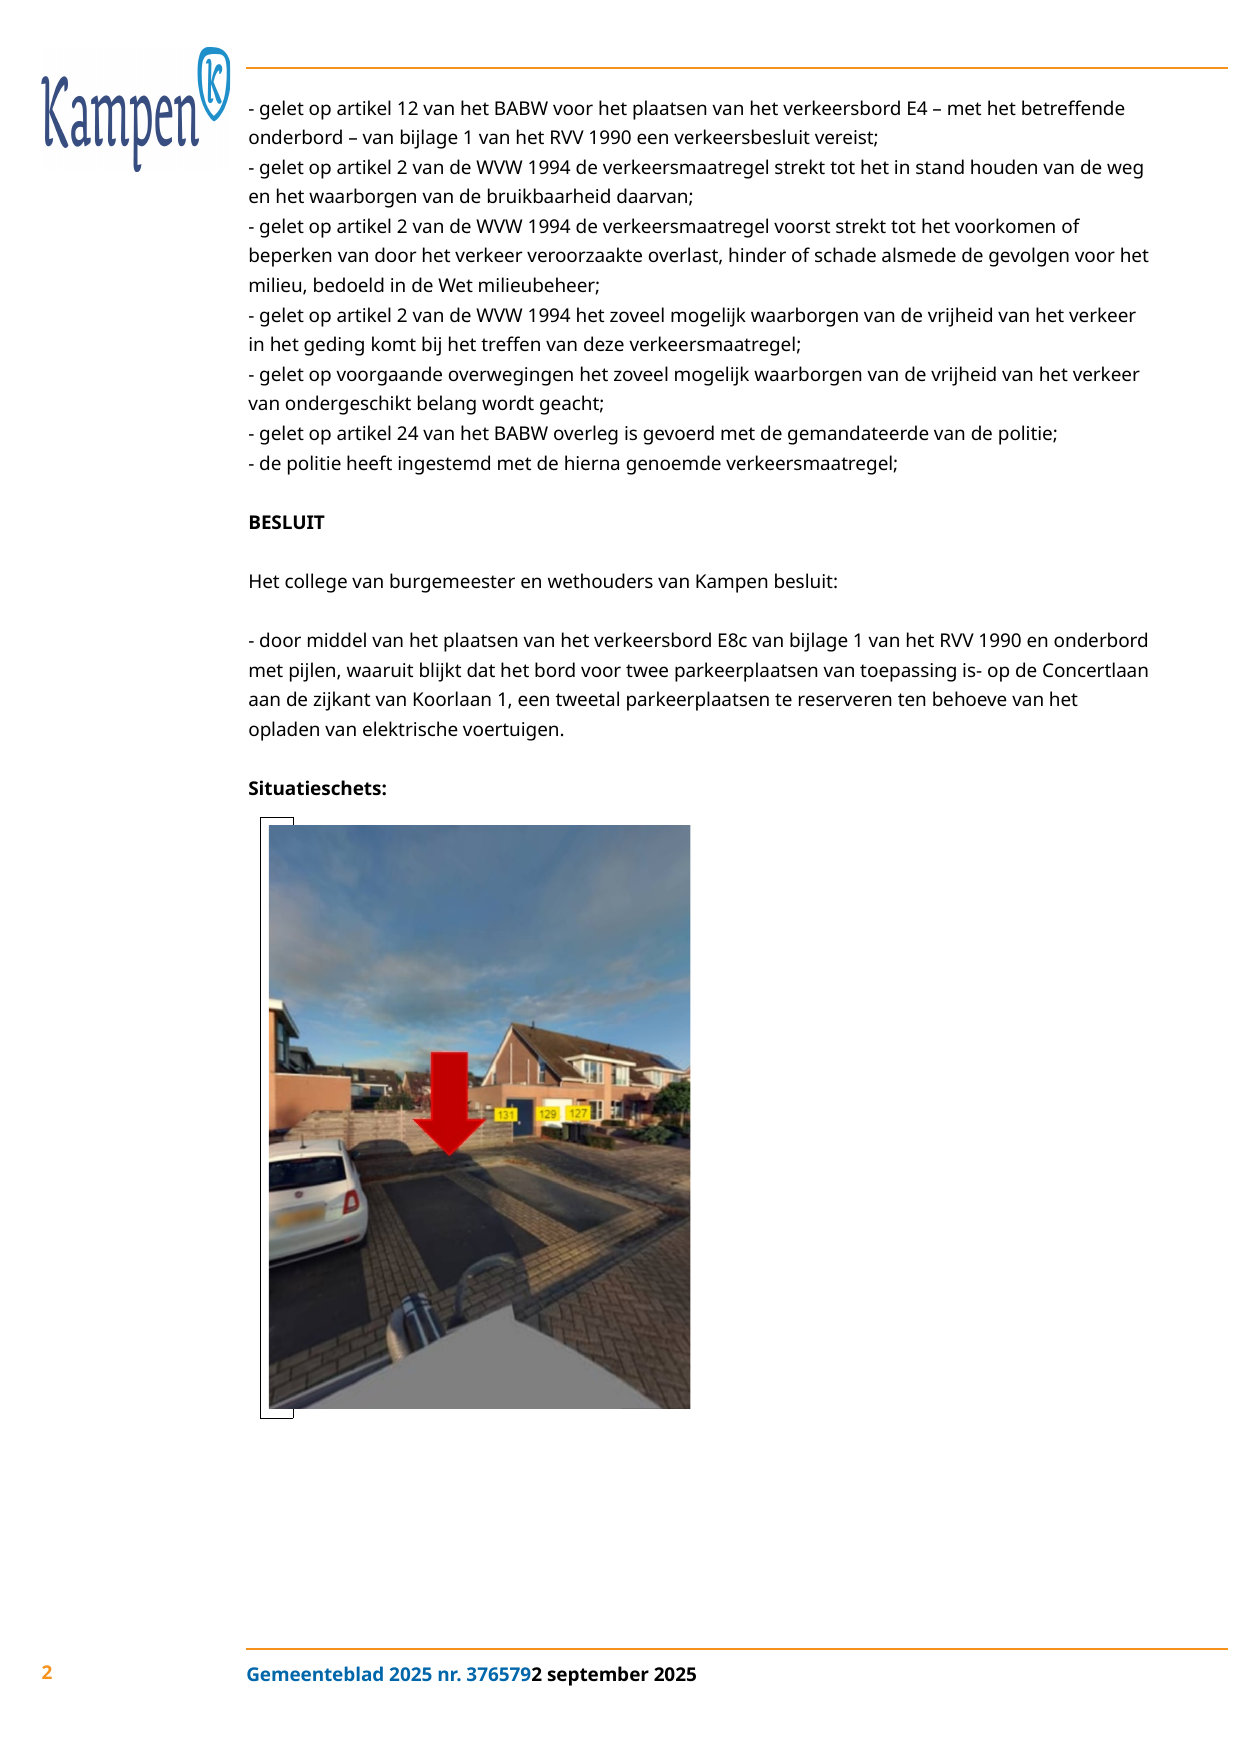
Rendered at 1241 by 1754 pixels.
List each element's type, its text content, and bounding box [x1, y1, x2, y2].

text BESLUIT [248, 509, 1152, 535]
text - gelet op artikel 24 van het BABW overleg is gevoerd met de gemandateerde van de politie; [248, 420, 1152, 446]
text - gelet op artikel 12 van het BABW voor het plaatsen van het verkeersbord E4 – met het betreffende onderbord – van bijlage 1 van het RVV 1990 een verkeersbesluit vereist; [248, 95, 1152, 150]
picture [41, 47, 231, 172]
text - gelet op voorgaande overwegingen het zoveel mogelijk waarborgen van de vrijheid van het verkeer van ondergeschikt belang wordt geacht; [248, 361, 1152, 416]
picture [268, 825, 691, 1409]
text - gelet op artikel 2 van de WVW 1994 de verkeersmaatregel voorst strekt tot het voorkomen of beperken van door het verkeer veroorzaakte overlast, hinder of schade alsmede de gevolgen voor het milieu, bedoeld in de Wet milieubeheer; [248, 213, 1152, 298]
text - de politie heeft ingestemd met de hierna genoemde verkeersmaatregel; [248, 450, 1152, 476]
text - door middel van het plaatsen van het verkeersbord E8c van bijlage 1 van het RVV 1990 en onderbord met pijlen, waaruit blijkt dat het bord voor twee parkeerplaatsen van toepassing is- op de Concertlaan aan de zijkant van Koorlaan 1, een tweetal parkeerplaatsen te reserveren ten behoeve van het opladen van elektrische voertuigen. [248, 627, 1152, 742]
text - gelet op artikel 2 van de WVW 1994 het zoveel mogelijk waarborgen van de vrijheid van het verkeer in het geding komt bij het treffen van deze verkeersmaatregel; [248, 302, 1152, 357]
text Situatieschets: [248, 775, 1152, 801]
text Het college van burgemeester en wethouders van Kampen besluit: [248, 568, 1152, 594]
text - gelet op artikel 2 van de WVW 1994 de verkeersmaatregel strekt tot het in stand houden van de weg en het waarborgen van de bruikbaarheid daarvan; [248, 154, 1152, 209]
